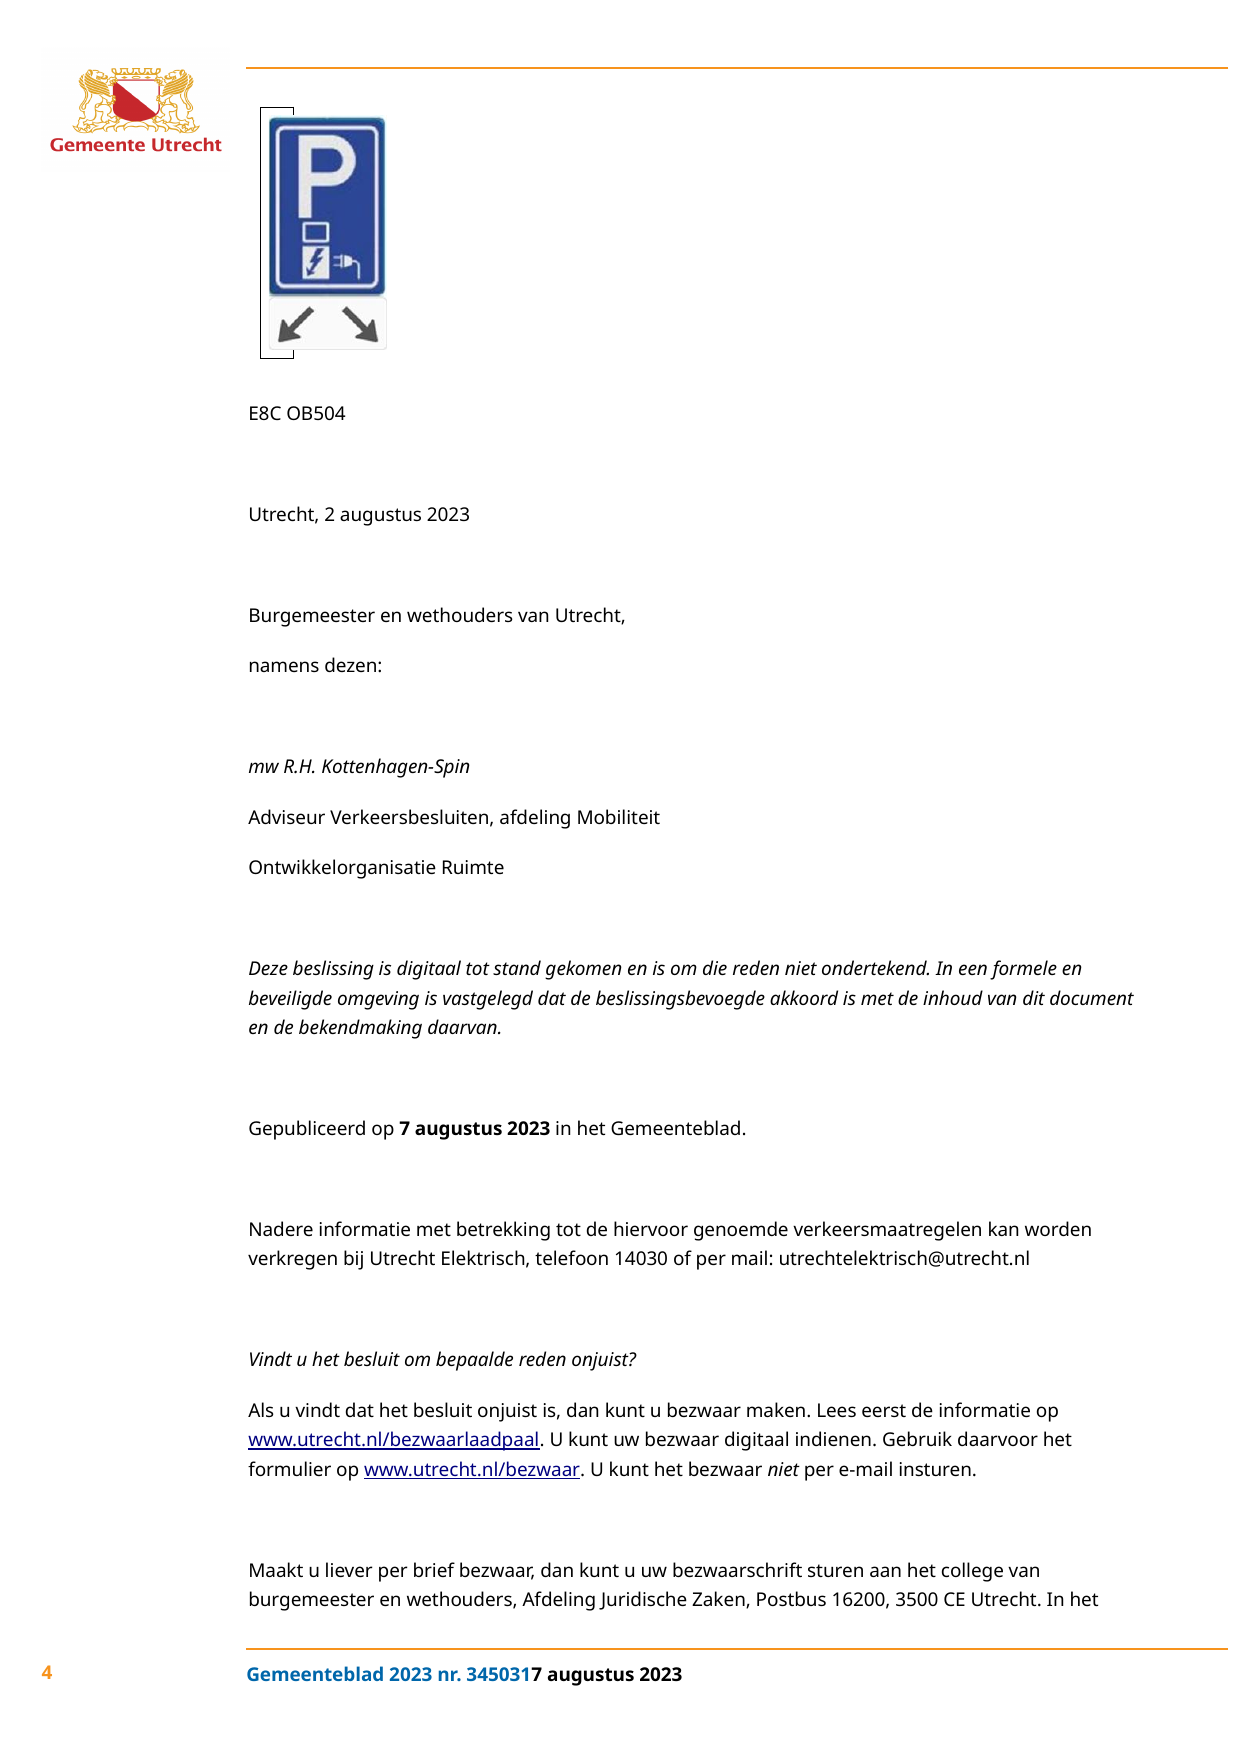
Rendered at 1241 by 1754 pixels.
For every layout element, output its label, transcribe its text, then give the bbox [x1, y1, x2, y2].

text namens dezen: [248, 653, 1152, 678]
text Als u vindt dat het besluit onjuist is, dan kunt u bezwaar maken. Lees eerst de informatie op www.utrecht.nl/bezwaarlaadpaal. U kunt uw bezwaar digitaal indienen. Gebruik daarvoor het formulier op www.utrecht.nl/bezwaar. U kunt het bezwaar niet per e-mail insturen. [248, 1397, 1152, 1482]
text mw R.H. Kottenhagen-Spin [248, 753, 1152, 779]
text Vindt u het besluit om bepaalde reden onjuist? [248, 1346, 1152, 1372]
text Gepubliceerd op 7 augustus 2023 in het Gemeenteblad. [248, 1115, 1152, 1141]
text Ontwikkelorganisatie Ruimte [248, 854, 1152, 880]
picture [41, 47, 231, 172]
text Nadere informatie met betrekking tot de hiervoor genoemde verkeersmaatregelen kan worden verkregen bij Utrecht Elektrisch, telefoon 14030 of per mail: utrechtelektrisch@utrecht.nl [248, 1216, 1152, 1271]
text Burgemeester en wethouders van Utrecht, [248, 602, 1152, 628]
picture [268, 115, 387, 350]
text Deze beslissing is digitaal tot stand gekomen en is om die reden niet ondertekend. In een formele en beveiligde omgeving is vastgelegd dat de beslissingsbevoegde akkoord is met de inhoud van dit document en de bekendmaking daarvan. [248, 955, 1152, 1040]
text Adviseur Verkeersbesluiten, afdeling Mobiliteit [248, 804, 1152, 830]
text Maakt u liever per brief bezwaar, dan kunt u uw bezwaarschrift sturen aan het college van burgemeester en wethouders, Afdeling Juridische Zaken, Postbus 16200, 3500 CE Utrecht. In het [248, 1557, 1152, 1612]
text E8C OB504 [248, 401, 1152, 426]
text Utrecht, 2 augustus 2023 [248, 501, 1152, 527]
